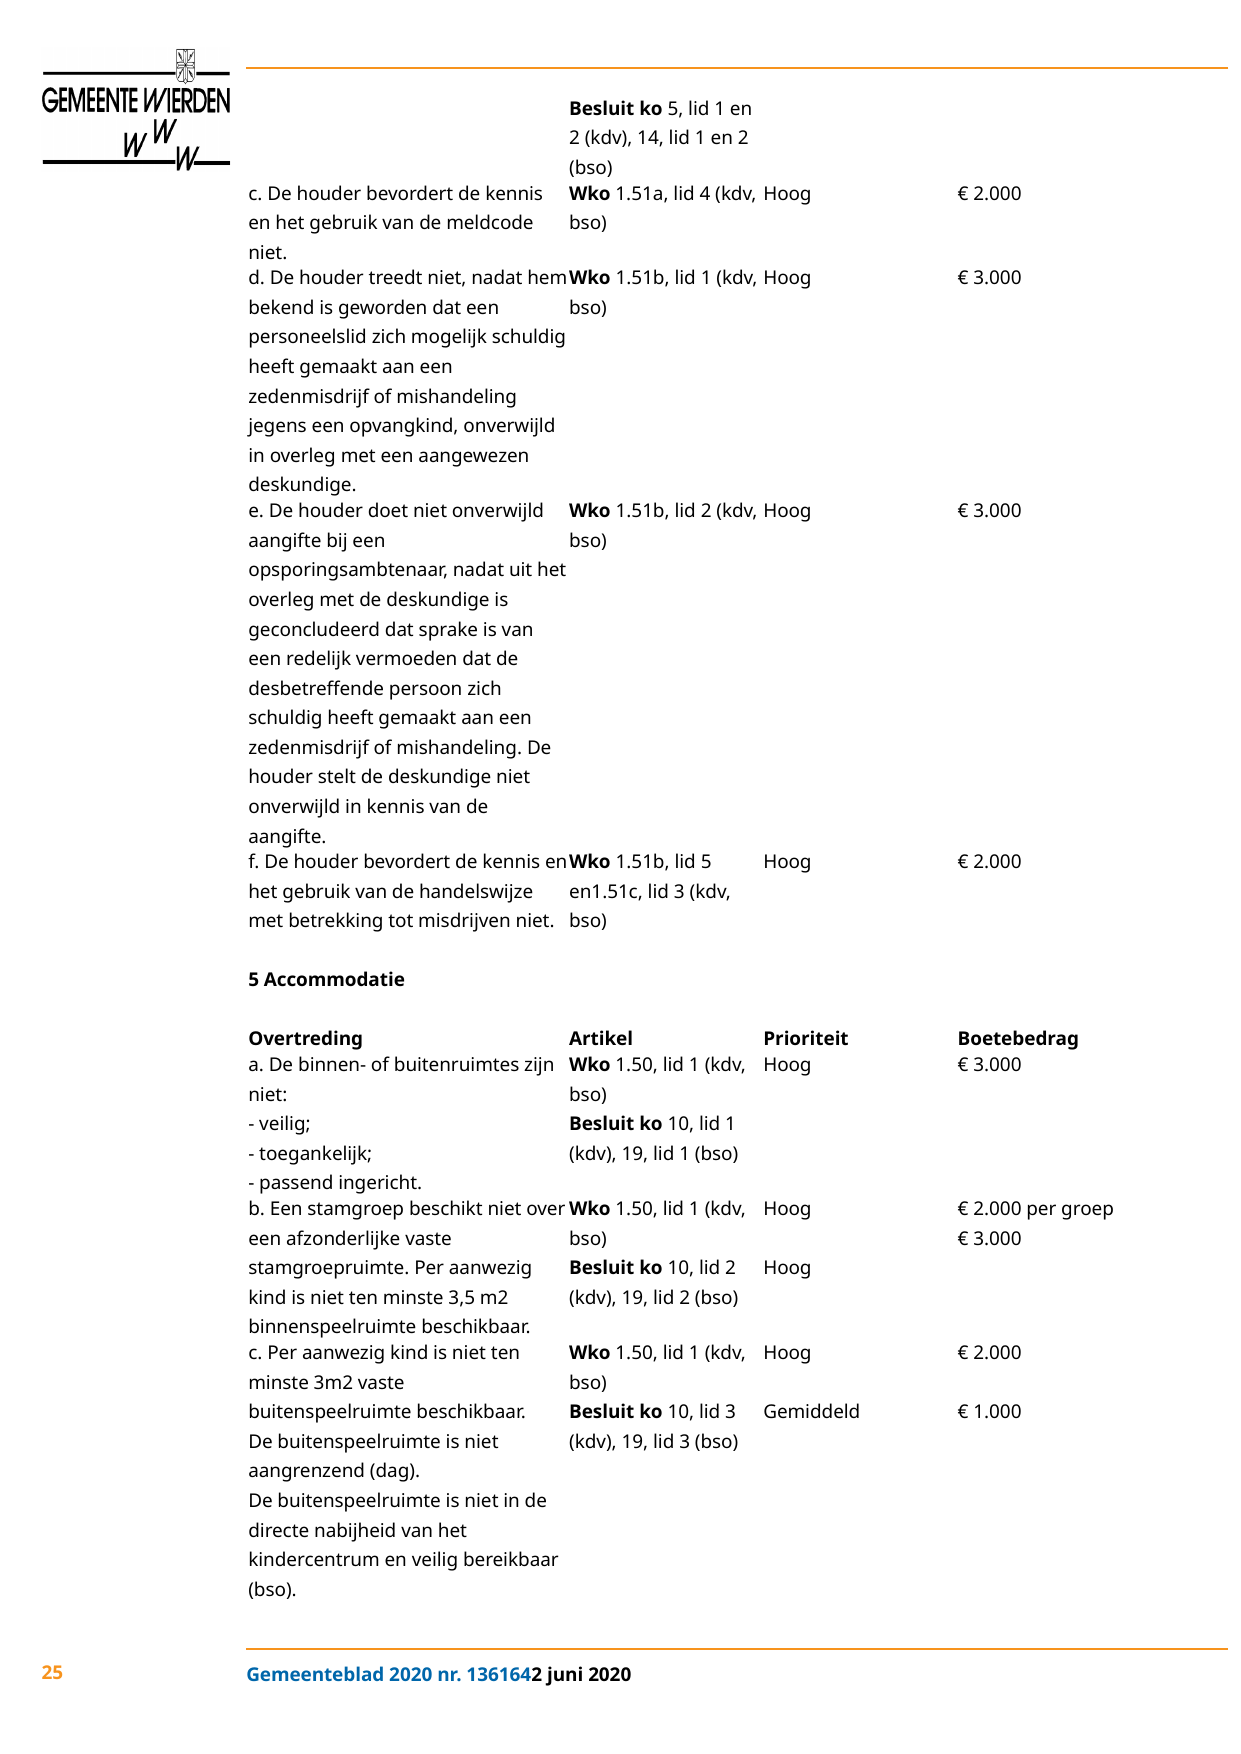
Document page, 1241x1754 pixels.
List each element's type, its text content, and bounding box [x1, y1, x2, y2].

table_cell Wko 1.51a, lid 4 (kdv, bso) [569, 180, 763, 264]
table_cell Hoog Gemiddeld [763, 1339, 957, 1602]
table_header Artikel [569, 1026, 763, 1051]
table_cell Wko 1.50, lid 1 (kdv, bso) Besluit ko 10, lid 3 (kdv), 19, lid 3 (bso) [569, 1339, 763, 1602]
table_cell c. De houder bevordert de kennis en het gebruik van de meldcode niet. [248, 180, 569, 264]
table_header Boetebedrag [958, 1026, 1152, 1051]
table_cell € 2.000 [958, 180, 1152, 264]
table_header Overtreding [248, 1026, 569, 1051]
table_cell € 2.000 per groep € 3.000 [958, 1195, 1152, 1339]
table_cell Hoog Hoog [763, 1195, 957, 1339]
table_cell € 3.000 [958, 498, 1152, 848]
table_cell Wko 1.50, lid 1 (kdv, bso) Besluit ko 10, lid 1 (kdv), 19, lid 1 (bso) [569, 1051, 763, 1195]
table_header Prioriteit [763, 1026, 957, 1051]
table_cell f. De houder bevordert de kennis en het gebruik van de handelswijze met betrekking tot misdrijven niet. [248, 849, 569, 933]
table_cell Wko 1.51b, lid 1 (kdv, bso) [569, 265, 763, 497]
table_cell € 2.000 € 1.000 [958, 1339, 1152, 1602]
table_cell d. De houder treedt niet, nadat hem bekend is geworden dat een personeelslid zich mogelijk schuldig heeft gemaakt aan een zedenmisdrijf of mishandeling jegens een opvangkind, onverwijld in overleg met een aangewezen deskundige. [248, 265, 569, 497]
table_cell [763, 95, 957, 180]
table_cell e. De houder doet niet onverwijld aangifte bij een opsporingsambtenaar, nadat uit het overleg met de deskundige is geconcludeerd dat sprake is van een redelijk vermoeden dat de desbetreffende persoon zich schuldig heeft gemaakt aan een zedenmisdrijf of mishandeling. De houder stelt de deskundige niet onverwijld in kennis van de aangifte. [248, 498, 569, 848]
picture [41, 47, 231, 172]
text 5 Accommodatie [248, 966, 1152, 992]
table_cell [248, 95, 569, 180]
table_cell [958, 95, 1152, 180]
table_cell a. De binnen- of buitenruimtes zijn niet: - veilig; - toegankelijk; - passend ingericht. [248, 1051, 569, 1195]
table_cell Wko 1.51b, lid 2 (kdv, bso) [569, 498, 763, 848]
table_cell Wko 1.51b, lid 5 en1.51c, lid 3 (kdv, bso) [569, 849, 763, 933]
table_cell € 3.000 [958, 265, 1152, 497]
table_cell Hoog [763, 498, 957, 848]
table_cell b. Een stamgroep beschikt niet over een afzonderlijke vaste stamgroepruimte. Per aanwezig kind is niet ten minste 3,5 m2 binnenspeelruimte beschikbaar. [248, 1195, 569, 1339]
table_cell c. Per aanwezig kind is niet ten minste 3m2 vaste buitenspeelruimte beschikbaar. De buitenspeelruimte is niet aangrenzend (dag). De buitenspeelruimte is niet in de directe nabijheid van het kindercentrum en veilig bereikbaar (bso). [248, 1339, 569, 1602]
table_cell Wko 1.50, lid 1 (kdv, bso) Besluit ko 10, lid 2 (kdv), 19, lid 2 (bso) [569, 1195, 763, 1339]
table_cell Hoog [763, 1051, 957, 1195]
table_cell Hoog [763, 849, 957, 933]
table_cell Hoog [763, 180, 957, 264]
table_cell € 2.000 [958, 849, 1152, 933]
table_cell € 3.000 [958, 1051, 1152, 1195]
table_cell Hoog [763, 265, 957, 497]
table_cell Besluit ko 5, lid 1 en 2 (kdv), 14, lid 1 en 2 (bso) [569, 95, 763, 180]
